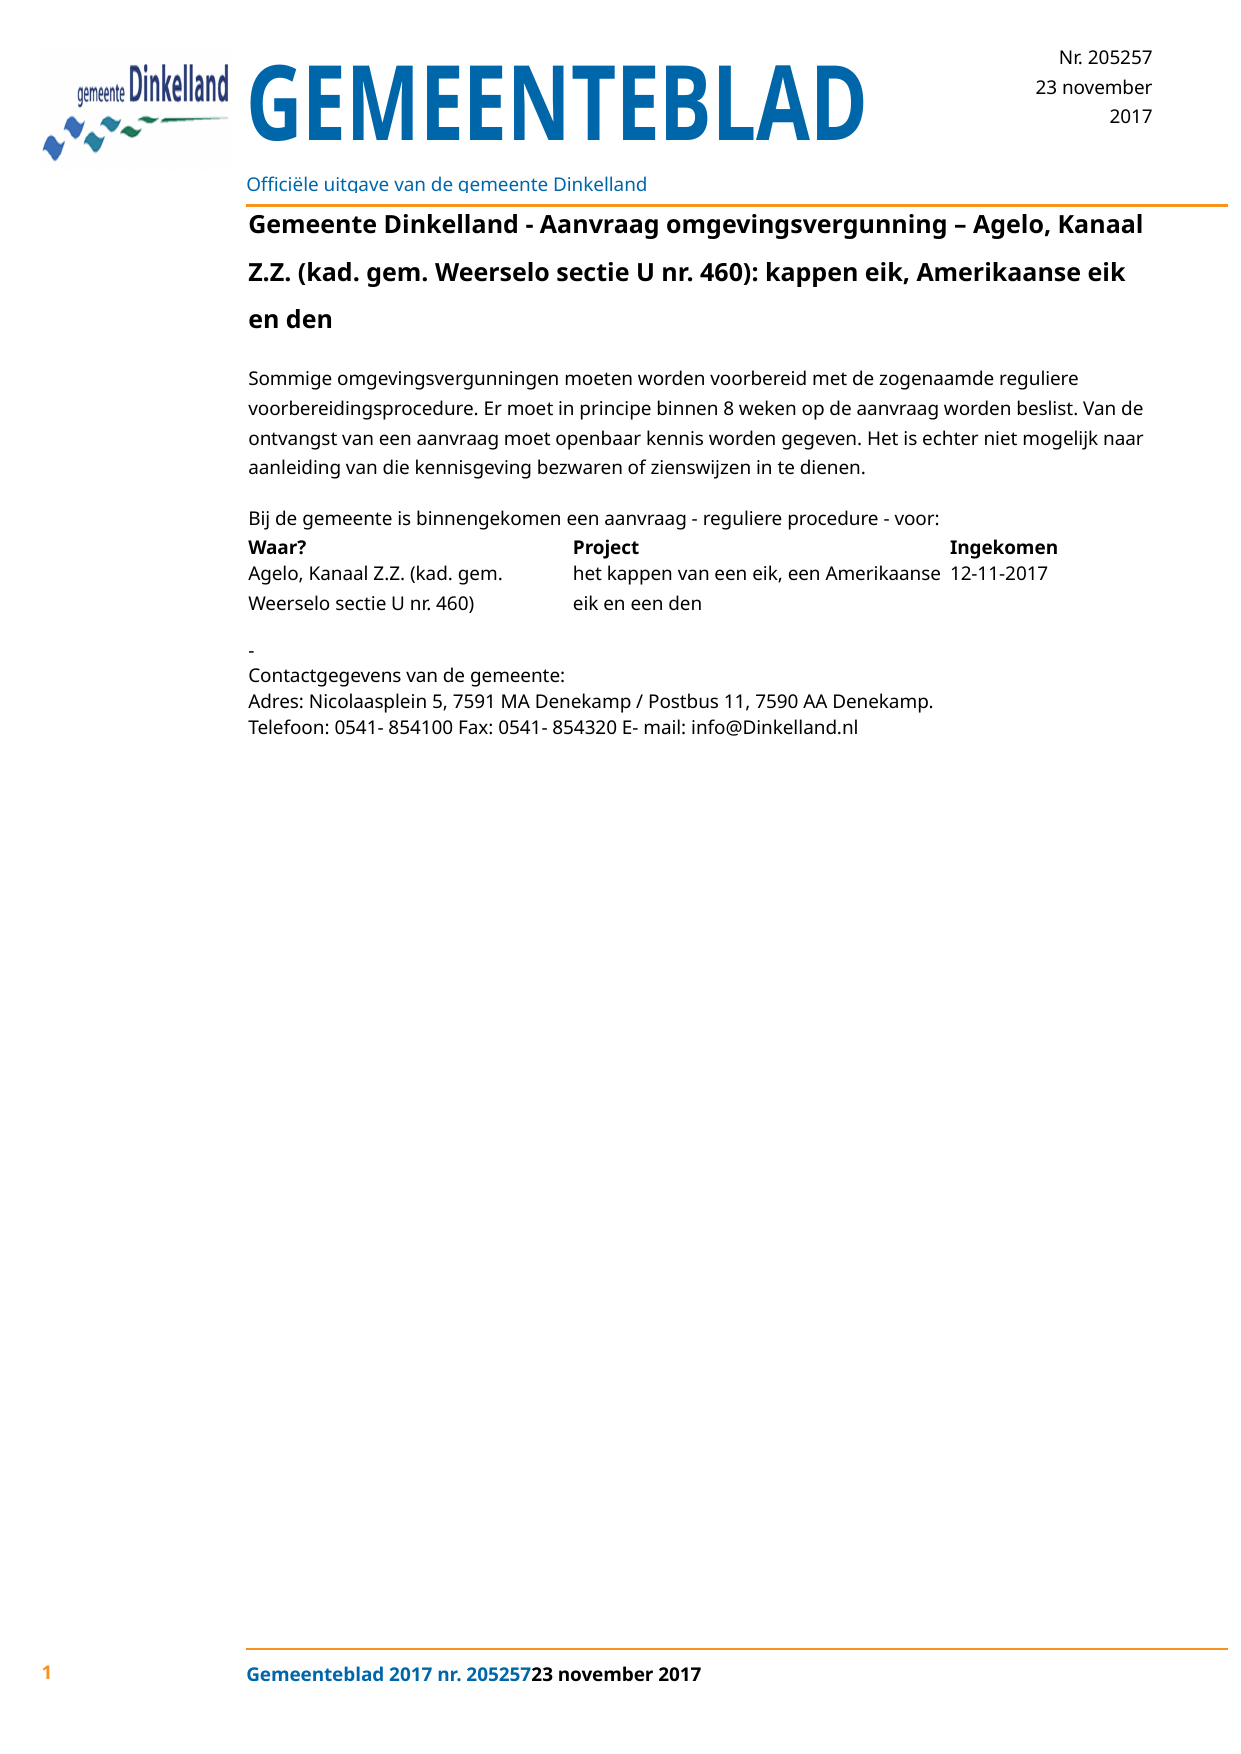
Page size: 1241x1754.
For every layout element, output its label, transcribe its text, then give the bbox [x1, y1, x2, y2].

text Telefoon: 0541- 854100 Fax: 0541- 854320 E- mail: info@Dinkelland.nl [248, 714, 1152, 740]
text Contactgegevens van de gemeente: [248, 663, 1152, 688]
text Adres: Nicolaasplein 5, 7591 MA Denekamp / Postbus 11, 7590 AA Denekamp. [248, 688, 1152, 714]
text Gemeente Dinkelland - Aanvraag omgevingsvergunning – Agelo, Kanaal Z.Z. (kad. gem. Weerselo sectie U nr. 460): kappen eik, Amerikaanse eik en den [248, 207, 1152, 336]
table_header Ingekomen [950, 534, 1152, 560]
picture [41, 47, 231, 172]
table_cell 12-11-2017 [950, 560, 1152, 615]
table_cell het kappen van een eik, een Amerikaanse eik en een den [573, 560, 950, 615]
text - [248, 637, 1152, 663]
table_header Waar? [248, 534, 573, 560]
table_cell Agelo, Kanaal Z.Z. (kad. gem. Weerselo sectie U nr. 460) [248, 560, 573, 615]
table_header Project [573, 534, 950, 560]
text Sommige omgevingsvergunningen moeten worden voorbereid met de zogenaamde reguliere voorbereidingsprocedure. Er moet in principe binnen 8 weken op de aanvraag worden beslist. Van de ontvangst van een aanvraag moet openbaar kennis worden gegeven. Het is echter niet mogelijk naar aanleiding van die kennisgeving bezwaren of zienswijzen in te dienen. [248, 366, 1152, 480]
text Bij de gemeente is binnengekomen een aanvraag - reguliere procedure - voor: [248, 505, 1152, 530]
